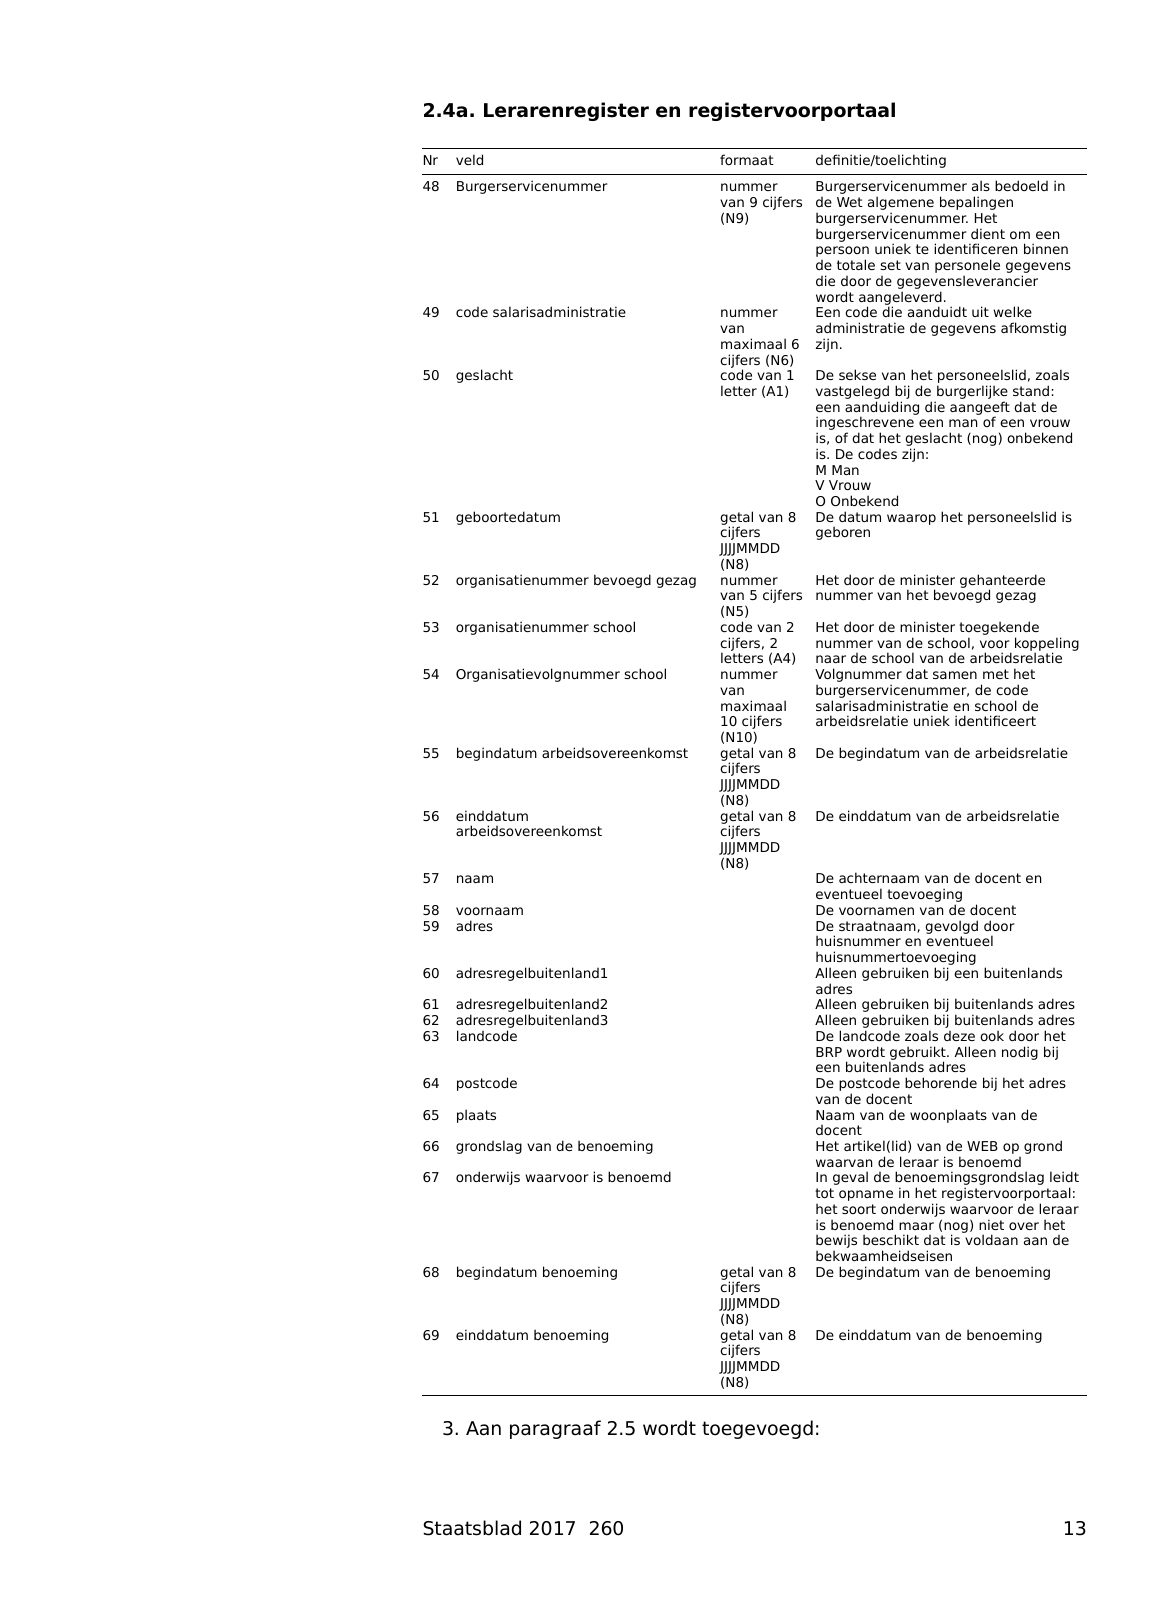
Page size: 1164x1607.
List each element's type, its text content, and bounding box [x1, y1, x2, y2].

table_cell Naam van de woonplaats van de docent [809, 1107, 1087, 1139]
table_cell De achternaam van de docent en eventueel toevoeging [809, 871, 1087, 903]
table_cell De einddatum van de arbeidsrelatie [809, 809, 1087, 871]
table_cell adresregelbuitenland1 [450, 966, 714, 997]
table_cell 68 [422, 1265, 450, 1327]
table_cell De postcode behorende bij het adres van de docent [809, 1076, 1087, 1107]
table_cell 67 [422, 1170, 450, 1264]
table_cell [714, 1076, 809, 1107]
table_cell voornaam [450, 903, 714, 918]
table_cell 63 [422, 1029, 450, 1076]
table_cell code salarisadministratie [450, 305, 714, 368]
table_cell Burgerservicenummer als bedoeld in de Wet algemene bepalingen burgerservicenummer. Het burgerservicenummer dient om een persoon uniek te identificeren binnen de totale set van personele gegevens die door de gegevensleverancier wordt aangeleverd. [809, 175, 1087, 305]
table_cell code van 1 letter (A1) [714, 368, 809, 509]
table_cell 56 [422, 809, 450, 871]
table_header Nr [422, 149, 450, 173]
table_cell 49 [422, 305, 450, 368]
table_cell [714, 1170, 809, 1264]
table_cell De begindatum van de benoeming [809, 1265, 1087, 1327]
table_cell getal van 8 cijfers JJJJMMDD (N8) [714, 1328, 809, 1395]
table_cell Volgnummer dat samen met het burgerservicenummer, de code salarisadministratie en school de arbeidsrelatie uniek identificeert [809, 667, 1087, 746]
table_cell nummer van maximaal 6 cijfers (N6) [714, 305, 809, 368]
subtitle 2.4a. Lerarenregister en registervoorportaal [422, 100, 1087, 122]
table_cell 57 [422, 871, 450, 903]
table_cell 66 [422, 1139, 450, 1170]
table_cell De straatnaam, gevolgd door huisnummer en eventueel huisnummertoevoeging [809, 919, 1087, 966]
table_cell Het door de minister gehanteerde nummer van het bevoegd gezag [809, 573, 1087, 620]
table_cell getal van 8 cijfers JJJJMMDD (N8) [714, 809, 809, 871]
table_cell Een code die aanduidt uit welke administratie de gegevens afkomstig zijn. [809, 305, 1087, 368]
table_cell [714, 966, 809, 997]
table_cell code van 2 cijfers, 2 letters (A4) [714, 620, 809, 667]
table_cell geslacht [450, 368, 714, 509]
table_cell 64 [422, 1076, 450, 1107]
table_cell adresregelbuitenland3 [450, 1013, 714, 1029]
table_cell 62 [422, 1013, 450, 1029]
table_header definitie/toelichting [809, 149, 1087, 173]
table_header formaat [714, 149, 809, 173]
table_cell begindatum benoeming [450, 1265, 714, 1327]
table_cell einddatum arbeidsovereenkomst [450, 809, 714, 871]
table_cell [714, 1029, 809, 1076]
table_cell Alleen gebruiken bij buitenlands adres [809, 1013, 1087, 1029]
table_cell Organisatievolgnummer school [450, 667, 714, 746]
table_cell [714, 997, 809, 1013]
table_cell 69 [422, 1328, 450, 1395]
text 3. Aan paragraaf 2.5 wordt toegevoegd: [422, 1418, 1087, 1440]
table_cell adresregelbuitenland2 [450, 997, 714, 1013]
table_cell plaats [450, 1107, 714, 1139]
table_cell getal van 8 cijfers JJJJMMDD (N8) [714, 510, 809, 572]
table_cell Het door de minister toegekende nummer van de school, voor koppeling naar de school van de arbeidsrelatie [809, 620, 1087, 667]
table_cell [714, 1139, 809, 1170]
table_cell organisatienummer school [450, 620, 714, 667]
table_cell adres [450, 919, 714, 966]
table_cell [714, 1013, 809, 1029]
table_cell 48 [422, 175, 450, 305]
table_cell In geval de benoemingsgrondslag leidt tot opname in het registervoorportaal: het soort onderwijs waarvoor de leraar is benoemd maar (nog) niet over het bewijs beschikt dat is voldaan aan de bekwaamheidseisen [809, 1170, 1087, 1264]
table_cell [714, 903, 809, 918]
table_cell einddatum benoeming [450, 1328, 714, 1395]
table_cell De sekse van het personeelslid, zoals vastgelegd bij de burgerlijke stand: een aanduiding die aangeeft dat de ingeschrevene een man of een vrouw is, of dat het geslacht (nog) onbekend is. De codes zijn: M Man V Vrouw O Onbekend [809, 368, 1087, 509]
table_cell 59 [422, 919, 450, 966]
table_cell De voornamen van de docent [809, 903, 1087, 918]
table_cell 50 [422, 368, 450, 509]
table_cell 53 [422, 620, 450, 667]
table_cell geboortedatum [450, 510, 714, 572]
table_cell landcode [450, 1029, 714, 1076]
table_cell 54 [422, 667, 450, 746]
table_cell begindatum arbeidsovereenkomst [450, 746, 714, 808]
table_cell 60 [422, 966, 450, 997]
table_cell Burgerservicenummer [450, 175, 714, 305]
table_cell organisatienummer bevoegd gezag [450, 573, 714, 620]
table_cell De datum waarop het personeelslid is geboren [809, 510, 1087, 572]
table_cell grondslag van de benoeming [450, 1139, 714, 1170]
table_cell onderwijs waarvoor is benoemd [450, 1170, 714, 1264]
table_cell 65 [422, 1107, 450, 1139]
table_cell nummer van 9 cijfers (N9) [714, 175, 809, 305]
table_cell nummer van 5 cijfers (N5) [714, 573, 809, 620]
table_cell nummer van maximaal 10 cijfers (N10) [714, 667, 809, 746]
table_cell 52 [422, 573, 450, 620]
table_cell 55 [422, 746, 450, 808]
table_cell 61 [422, 997, 450, 1013]
table_cell De begindatum van de arbeidsrelatie [809, 746, 1087, 808]
table_cell getal van 8 cijfers JJJJMMDD (N8) [714, 1265, 809, 1327]
table_cell Alleen gebruiken bij een buitenlands adres [809, 966, 1087, 997]
table_header veld [450, 149, 714, 173]
table_cell 51 [422, 510, 450, 572]
table_cell [714, 1107, 809, 1139]
table_cell [714, 919, 809, 966]
table_cell 58 [422, 903, 450, 918]
table_cell Het artikel(lid) van de WEB op grond waarvan de leraar is benoemd [809, 1139, 1087, 1170]
table_cell Alleen gebruiken bij buitenlands adres [809, 997, 1087, 1013]
table_cell De landcode zoals deze ook door het BRP wordt gebruikt. Alleen nodig bij een buitenlands adres [809, 1029, 1087, 1076]
table_cell getal van 8 cijfers JJJJMMDD (N8) [714, 746, 809, 808]
table_cell naam [450, 871, 714, 903]
table_cell De einddatum van de benoeming [809, 1328, 1087, 1395]
table_cell [714, 871, 809, 903]
table_cell postcode [450, 1076, 714, 1107]
